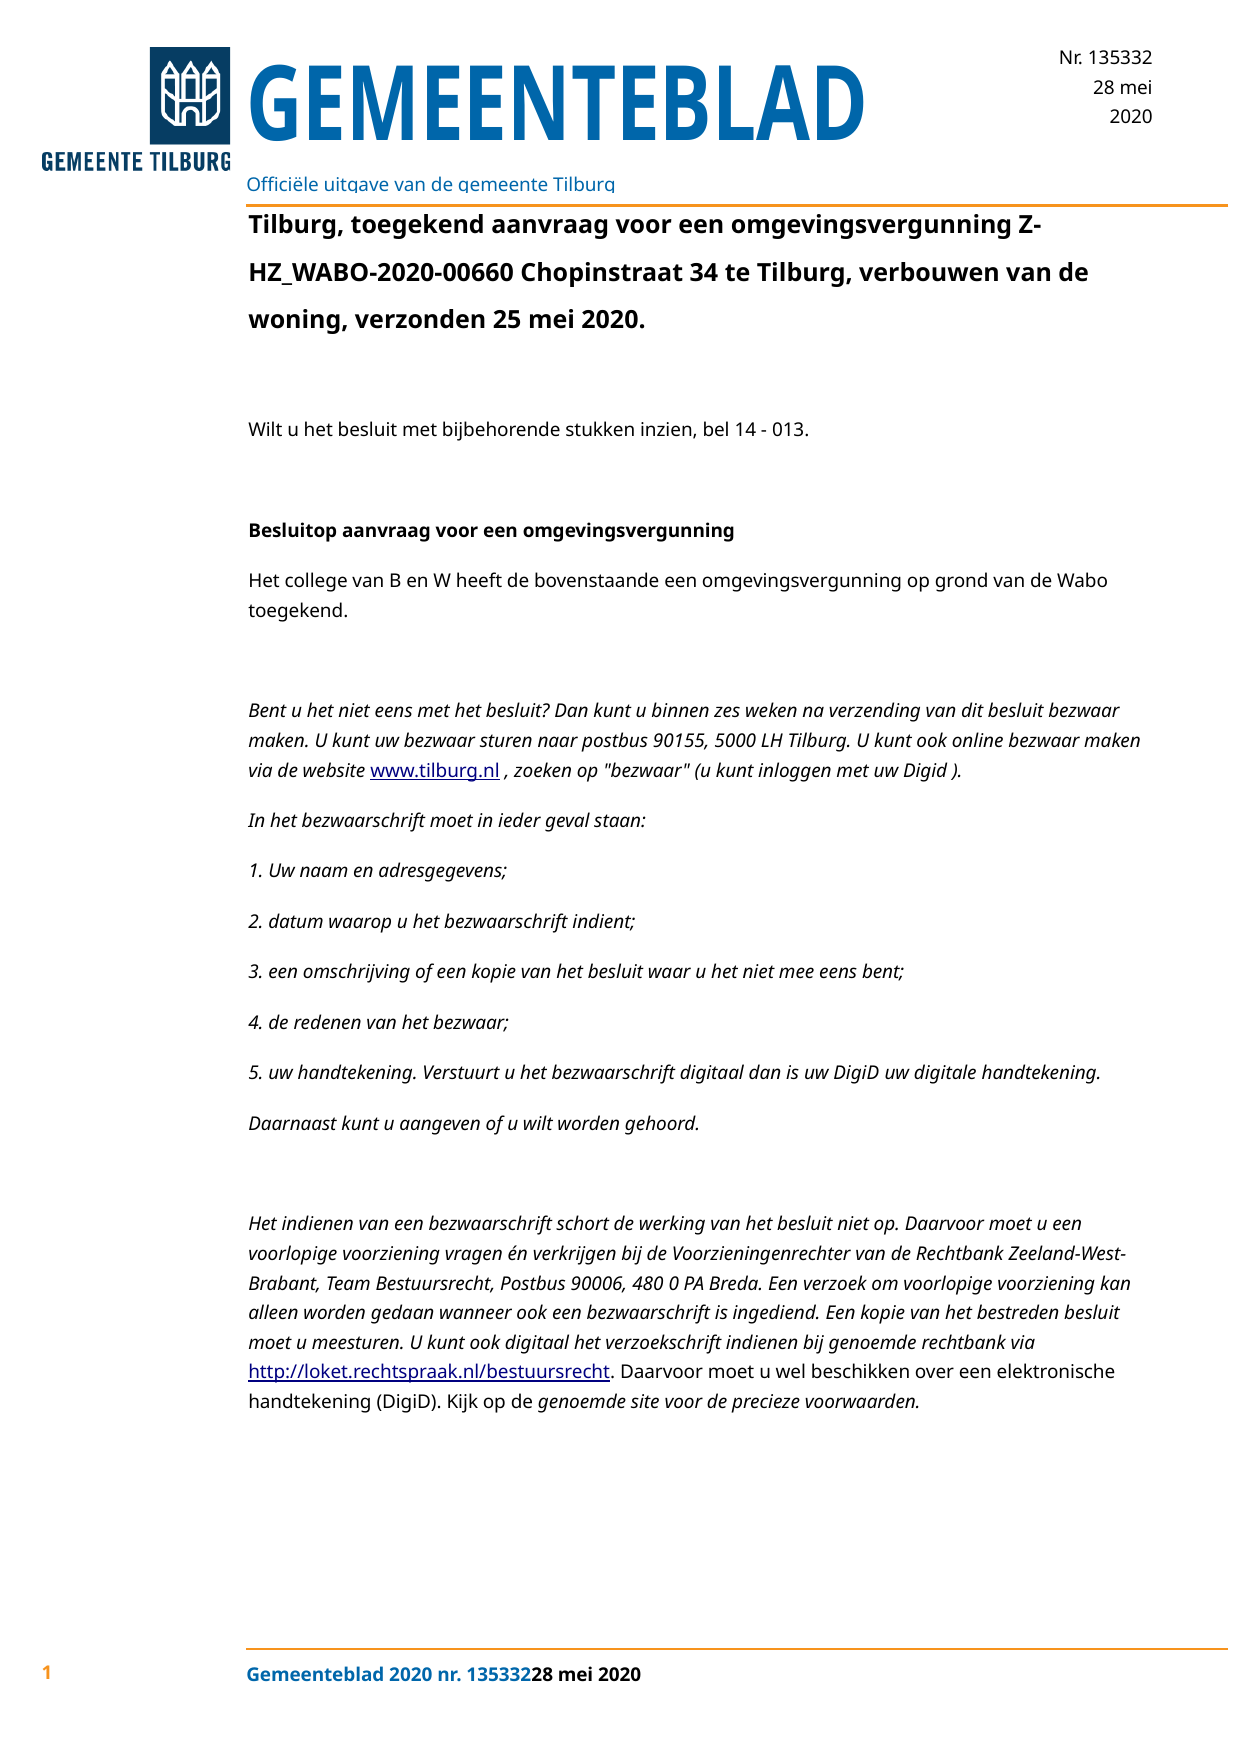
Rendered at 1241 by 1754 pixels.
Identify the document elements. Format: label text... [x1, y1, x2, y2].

picture [41, 47, 231, 172]
text 2. datum waarop u het bezwaarschrift indient; [248, 908, 1152, 934]
text 5. uw handtekening. Verstuurt u het bezwaarschrift digitaal dan is uw DigiD uw digitale handtekening. [248, 1059, 1152, 1085]
text Besluitop aanvraag voor een omgevingsvergunning [248, 517, 1152, 542]
text 3. een omschrijving of een kopie van het besluit waar u het niet mee eens bent; [248, 958, 1152, 984]
text Wilt u het besluit met bijbehorende stukken inzien, bel 14 - 013. [248, 416, 1152, 442]
text Bent u het niet eens met het besluit? Dan kunt u binnen zes weken na verzending van dit besluit bezwaar maken. U kunt uw bezwaar sturen naar postbus 90155, 5000 LH Tilburg. U kunt ook online bezwaar maken via de website www.tilburg.nl , zoeken op "bezwaar" (u kunt inloggen met uw Digid ). [248, 698, 1152, 782]
text 4. de redenen van het bezwaar; [248, 1009, 1152, 1034]
text Het college van B en W heeft de bovenstaande een omgevingsvergunning op grond van de Wabo toegekend. [248, 567, 1152, 622]
text Het indienen van een bezwaarschrift schort de werking van het besluit niet op. Daarvoor moet u een voorlopige voorziening vragen én verkrijgen bij de Voorzieningenrechter van de Rechtbank Zeeland-West-Brabant, Team Bestuursrecht, Postbus 90006, 480 0 PA Breda. Een verzoek om voorlopige voorziening kan alleen worden gedaan wanneer ook een bezwaarschrift is ingediend. Een kopie van het bestreden besluit moet u meesturen. U kunt ook digitaal het verzoekschrift indienen bij genoemde rechtbank via http://loket.rechtspraak.nl/bestuursrecht. Daarvoor moet u wel beschikken over een elektronische handtekening (DigiD). Kijk op de genoemde site voor de precieze voorwaarden. [248, 1211, 1152, 1414]
text 1. Uw naam en adresgegevens; [248, 858, 1152, 883]
text Daarnaast kunt u aangeven of u wilt worden gehoord. [248, 1110, 1152, 1135]
text Tilburg, toegekend aanvraag voor een omgevingsvergunning Z-HZ_WABO-2020-00660 Chopinstraat 34 te Tilburg, verbouwen van de woning, verzonden 25 mei 2020. [248, 207, 1152, 336]
text In het bezwaarschrift moet in ieder geval staan: [248, 807, 1152, 833]
